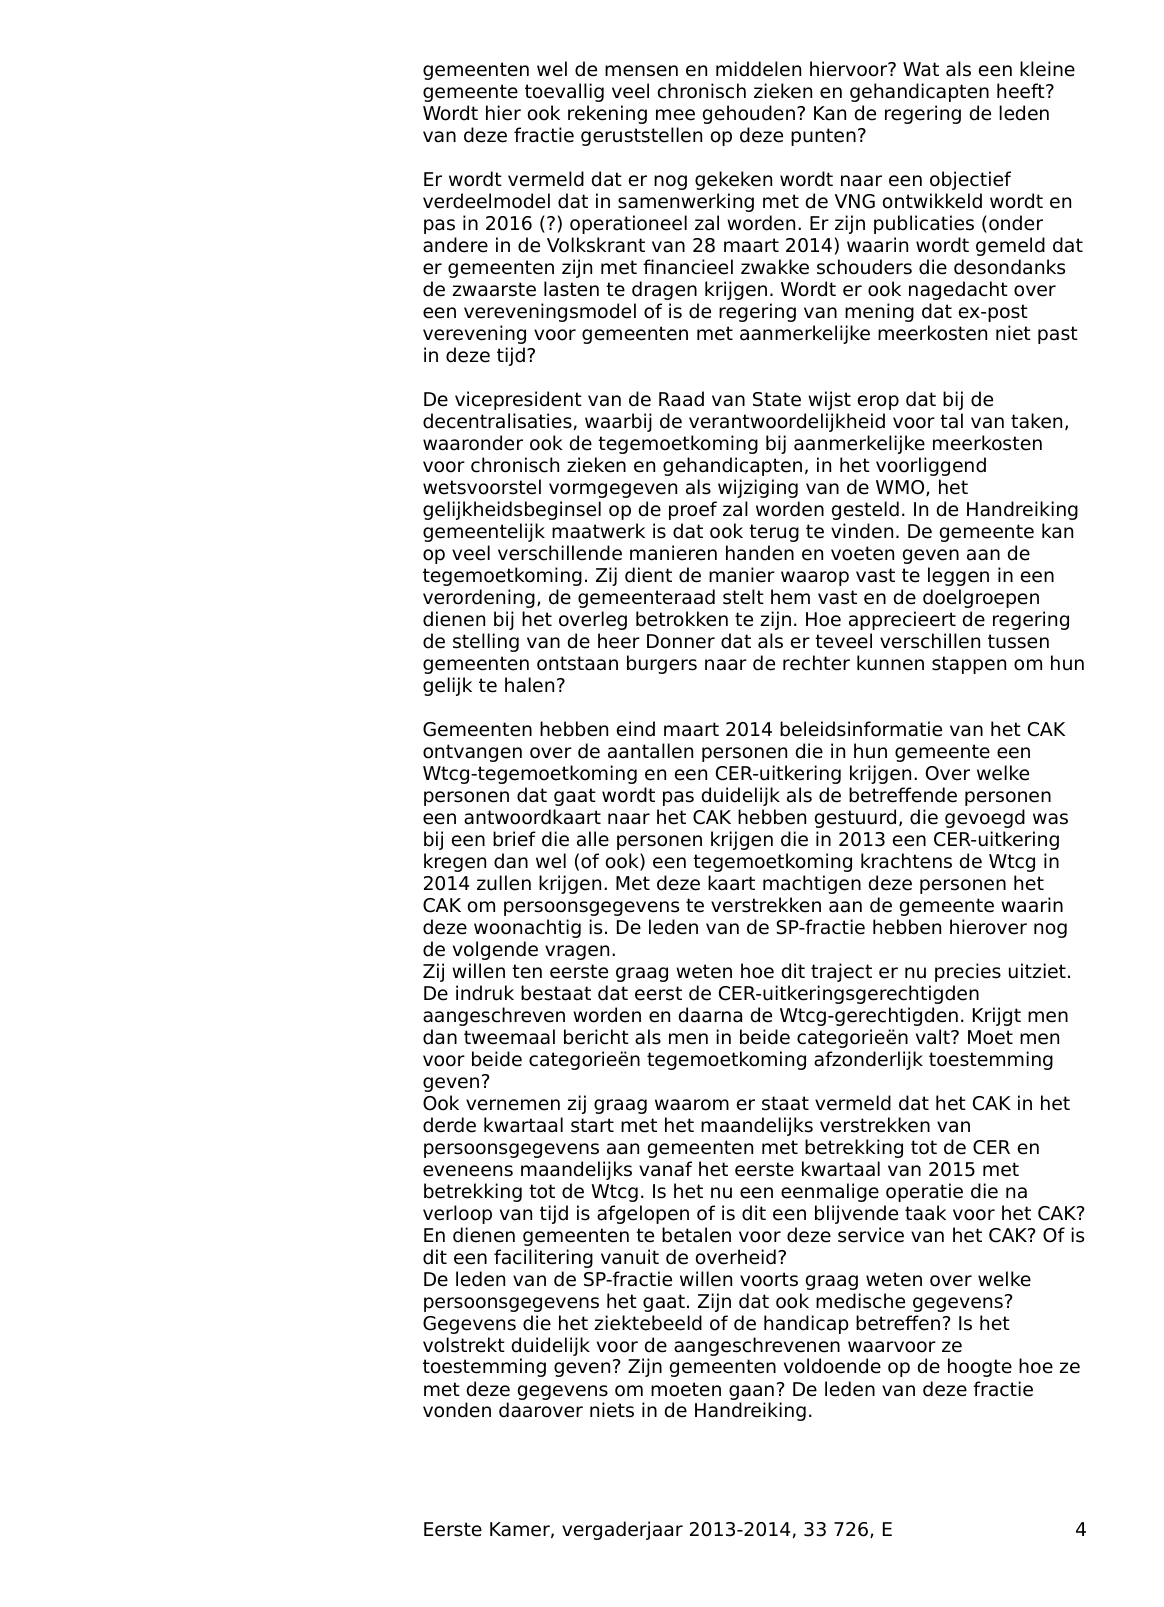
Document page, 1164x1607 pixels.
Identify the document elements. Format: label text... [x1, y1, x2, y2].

text De leden van de SP-fractie willen voorts graag weten over welke persoonsgegevens het gaat. Zijn dat ook medische gegevens? Gegevens die het ziektebeeld of de handicap betreffen? Is het volstrekt duidelijk voor de aangeschrevenen waarvoor ze toestemming geven? Zijn gemeenten voldoende op de hoogte hoe ze met deze gegevens om moeten gaan? De leden van deze fractie vonden daarover niets in de Handreiking. [422, 1268, 1087, 1422]
text Gemeenten hebben eind maart 2014 beleidsinformatie van het CAK ontvangen over de aantallen personen die in hun gemeente een Wtcg-tegemoetkoming en een CER-uitkering krijgen. Over welke personen dat gaat wordt pas duidelijk als de betreffende personen een antwoordkaart naar het CAK hebben gestuurd, die gevoegd was bij een brief die alle personen krijgen die in 2013 een CER-uitkering kregen dan wel (of ook) een tegemoetkoming krachtens de Wtcg in 2014 zullen krijgen. Met deze kaart machtigen deze personen het CAK om persoonsgegevens te verstrekken aan de gemeente waarin deze woonachtig is. De leden van de SP-fractie hebben hierover nog de volgende vragen. [422, 719, 1087, 961]
text Er wordt vermeld dat er nog gekeken wordt naar een objectief verdeelmodel dat in samenwerking met de VNG ontwikkeld wordt en pas in 2016 (?) operationeel zal worden. Er zijn publicaties (onder andere in de Volkskrant van 28 maart 2014) waarin wordt gemeld dat er gemeenten zijn met financieel zwakke schouders die desondanks de zwaarste lasten te dragen krijgen. Wordt er ook nagedacht over een vereveningsmodel of is de regering van mening dat ex-post verevening voor gemeenten met aanmerkelijke meerkosten niet past in deze tijd? [422, 169, 1087, 367]
text Zij willen ten eerste graag weten hoe dit traject er nu precies uitziet. De indruk bestaat dat eerst de CER-uitkeringsgerechtigden aangeschreven worden en daarna de Wtcg-gerechtigden. Krijgt men dan tweemaal bericht als men in beide categorieën valt? Moet men voor beide categorieën tegemoetkoming afzonderlijk toestemming geven? [422, 961, 1087, 1093]
text gemeenten wel de mensen en middelen hiervoor? Wat als een kleine gemeente toevallig veel chronisch zieken en gehandicapten heeft? Wordt hier ook rekening mee gehouden? Kan de regering de leden van deze fractie geruststellen op deze punten? [422, 59, 1087, 147]
text Ook vernemen zij graag waarom er staat vermeld dat het CAK in het derde kwartaal start met het maandelijks verstrekken van persoonsgegevens aan gemeenten met betrekking tot de CER en eveneens maandelijks vanaf het eerste kwartaal van 2015 met betrekking tot de Wtcg. Is het nu een eenmalige operatie die na verloop van tijd is afgelopen of is dit een blijvende taak voor het CAK? En dienen gemeenten te betalen voor deze service van het CAK? Of is dit een facilitering vanuit de overheid? [422, 1093, 1087, 1268]
text De vicepresident van de Raad van State wijst erop dat bij de decentralisaties, waarbij de verantwoordelijkheid voor tal van taken, waaronder ook de tegemoetkoming bij aanmerkelijke meerkosten voor chronisch zieken en gehandicapten, in het voorliggend wetsvoorstel vormgegeven als wijziging van de WMO, het gelijkheidsbeginsel op de proef zal worden gesteld. In de Handreiking gemeentelijk maatwerk is dat ook terug te vinden. De gemeente kan op veel verschillende manieren handen en voeten geven aan de tegemoetkoming. Zij dient de manier waarop vast te leggen in een verordening, de gemeenteraad stelt hem vast en de doelgroepen dienen bij het overleg betrokken te zijn. Hoe apprecieert de regering de stelling van de heer Donner dat als er teveel verschillen tussen gemeenten ontstaan burgers naar de rechter kunnen stappen om hun gelijk te halen? [422, 389, 1087, 697]
